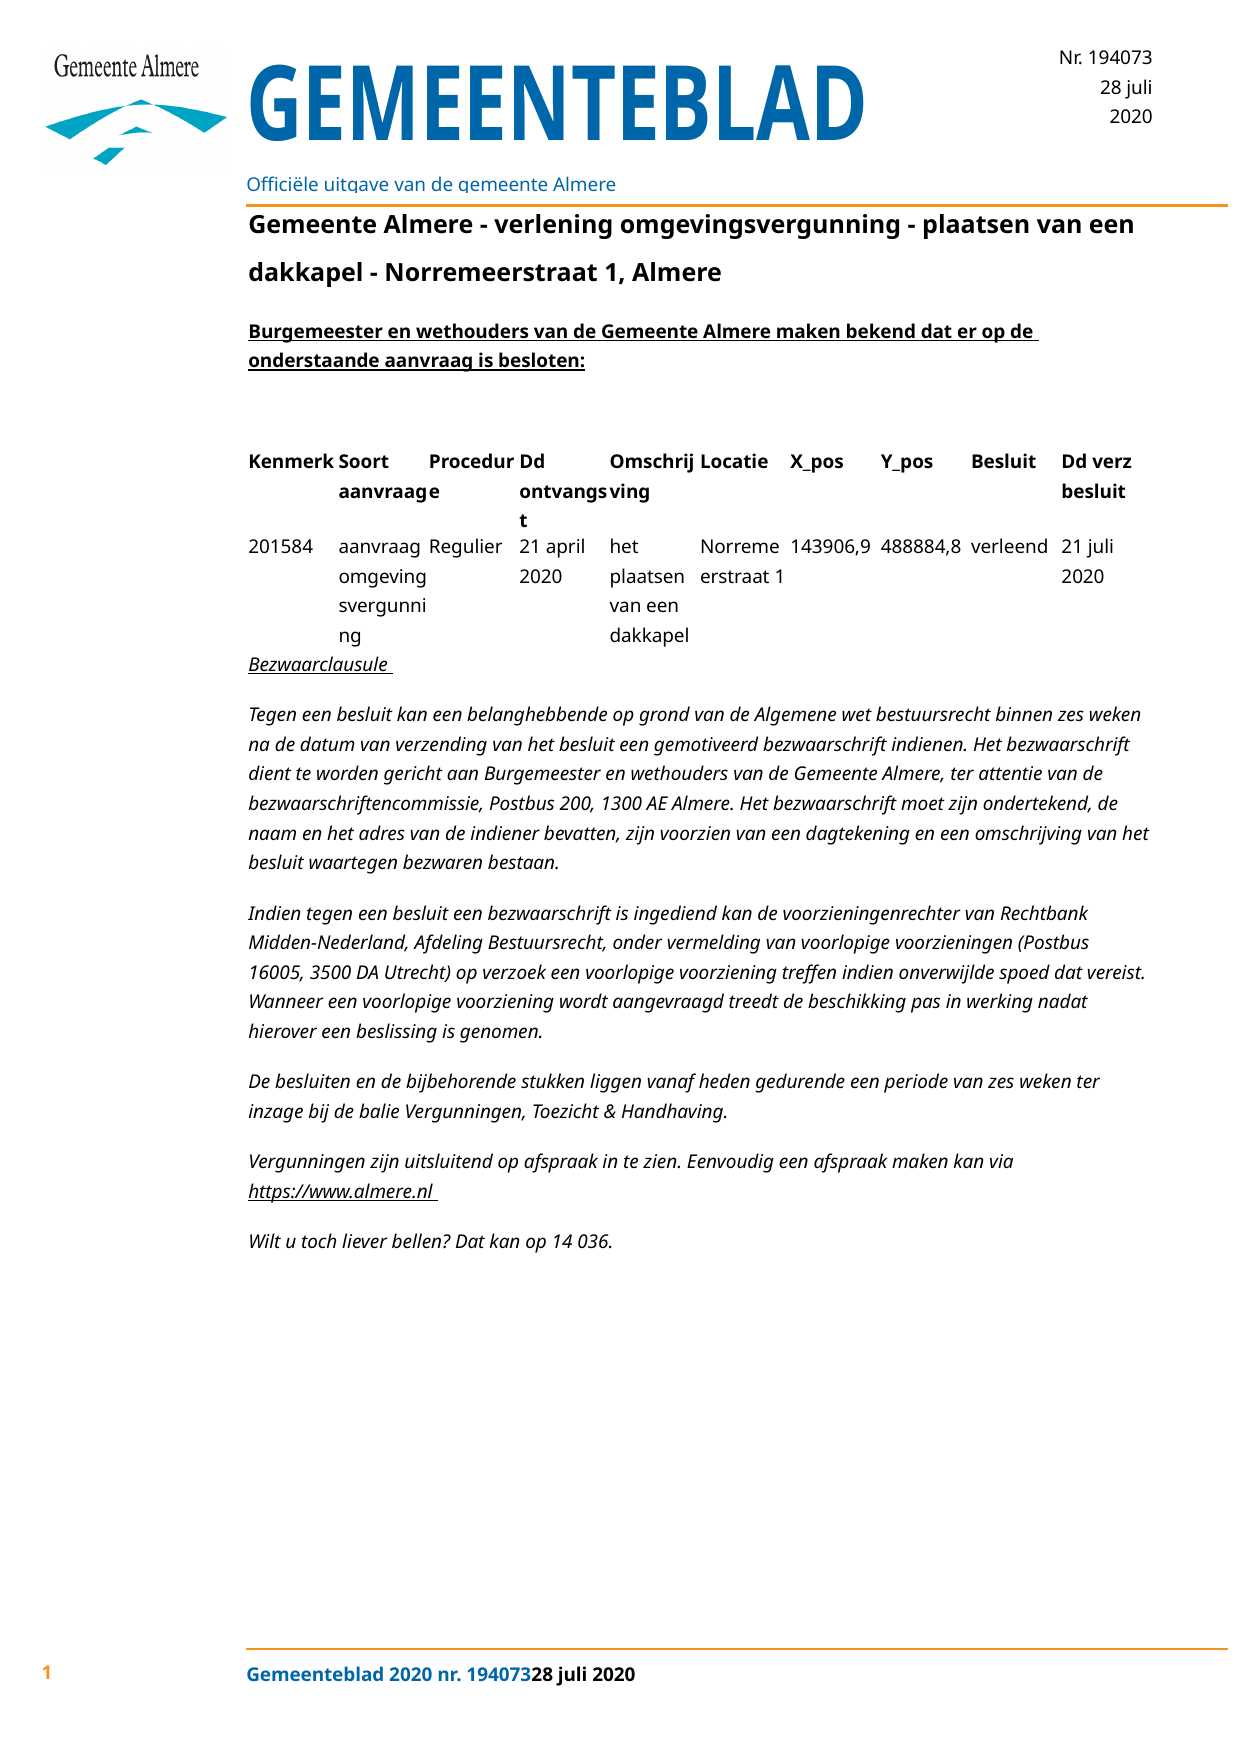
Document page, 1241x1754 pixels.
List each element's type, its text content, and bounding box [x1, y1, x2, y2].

table_header Y_pos [881, 449, 971, 533]
table_header Soort aanvraag [338, 449, 429, 533]
text Bezwaarclausule [248, 651, 1152, 677]
table_header X_pos [790, 449, 881, 533]
text Tegen een besluit kan een belanghebbende op grond van de Algemene wet bestuursrecht binnen zes weken na de datum van verzending van het besluit een gemotiveerd bezwaarschrift indienen. Het bezwaarschrift dient te worden gericht aan Burgemeester en wethouders van de Gemeente Almere, ter attentie van de bezwaarschriftencommissie, Postbus 200, 1300 AE Almere. Het bezwaarschrift moet zijn ondertekend, de naam en het adres van de indiener bevatten, zijn voorzien van een dagtekening en een omschrijving van het besluit waartegen bezwaren bestaan. [248, 701, 1152, 875]
text Burgemeester en wethouders van de Gemeente Almere maken bekend dat er op de onderstaande aanvraag is besloten: [248, 318, 1152, 373]
table_cell Regulier [429, 533, 519, 648]
text Indien tegen een besluit een bezwaarschrift is ingediend kan de voorzieningenrechter van Rechtbank Midden-Nederland, Afdeling Bestuursrecht, onder vermelding van voorlopige voorzieningen (Postbus 16005, 3500 DA Utrecht) op verzoek een voorlopige voorziening treffen indien onverwijlde spoed dat vereist. Wanneer een voorlopige voorziening wordt aangevraagd treedt de beschikking pas in werking nadat hierover een beslissing is genomen. [248, 900, 1152, 1044]
table_cell 488884,8 [881, 533, 971, 648]
table_cell 143906,9 [790, 533, 881, 648]
table_header Omschrijving [609, 449, 700, 533]
table_cell het plaatsen van een dakkapel [609, 533, 700, 648]
table_cell 201584 [248, 533, 338, 648]
text De besluiten en de bijbehorende stukken liggen vanaf heden gedurende een periode van zes weken ter inzage bij de balie Vergunningen, Toezicht & Handhaving. [248, 1068, 1152, 1124]
table_header Locatie [700, 449, 790, 533]
table_header Procedure [429, 449, 519, 533]
text Vergunningen zijn uitsluitend op afspraak in te zien. Eenvoudig een afspraak maken kan via https://www.almere.nl [248, 1148, 1152, 1204]
text Gemeente Almere - verlening omgevingsvergunning - plaatsen van een dakkapel - Norremeerstraat 1, Almere [248, 207, 1152, 288]
picture [41, 47, 231, 172]
table_cell aanvraag omgevingsvergunning [338, 533, 429, 648]
table_cell 21 juli 2020 [1061, 533, 1152, 648]
text Wilt u toch liever bellen? Dat kan op 14 036. [248, 1228, 1152, 1254]
table_cell verleend [971, 533, 1061, 648]
table_cell Norremeerstraat 1 [700, 533, 790, 648]
table_header Kenmerk [248, 449, 338, 533]
table_header Dd verz besluit [1061, 449, 1152, 533]
table_header Besluit [971, 449, 1061, 533]
table_cell 21 april 2020 [519, 533, 609, 648]
table_header Dd ontvangst [519, 449, 609, 533]
